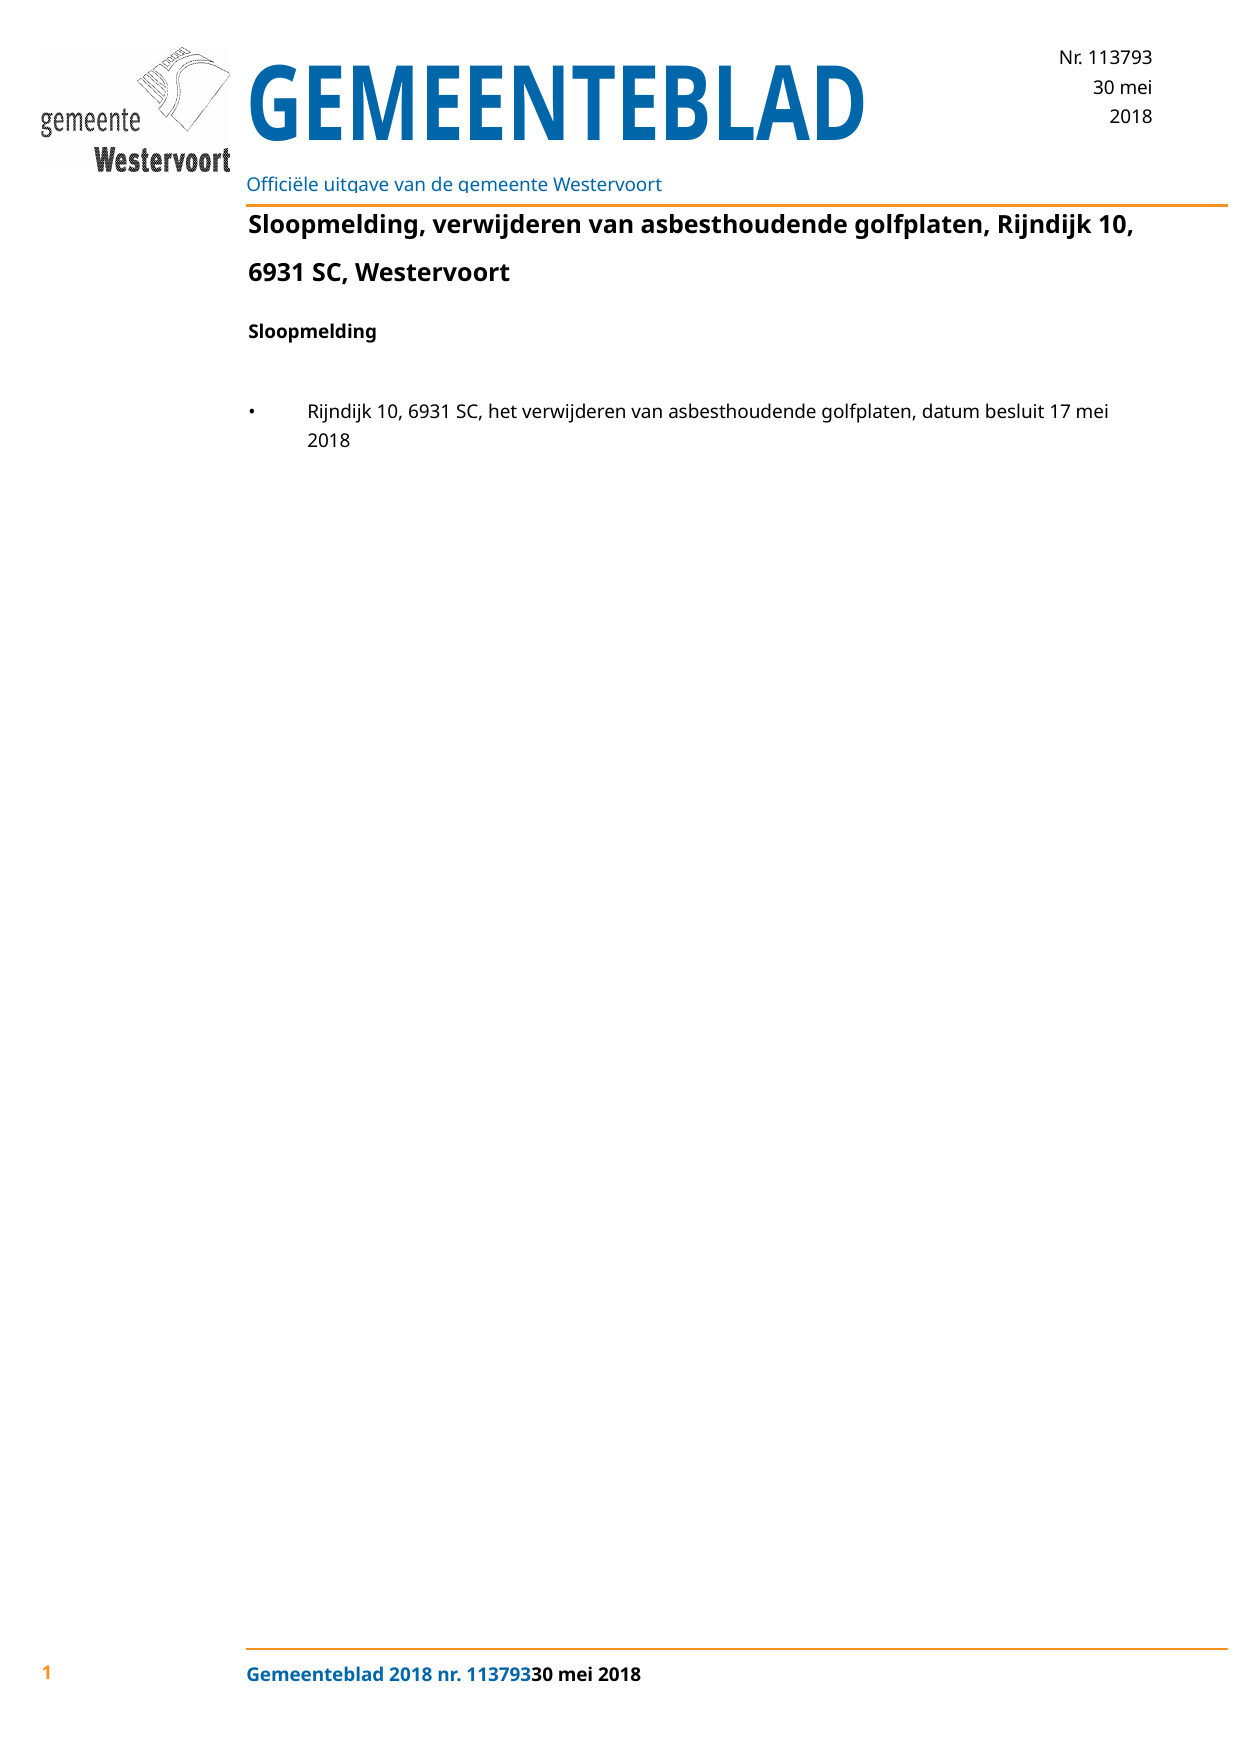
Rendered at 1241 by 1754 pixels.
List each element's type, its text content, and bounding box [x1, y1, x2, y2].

picture [41, 47, 231, 172]
text Sloopmelding, verwijderen van asbesthoudende golfplaten, Rijndijk 10, 6931 SC, Westervoort [248, 207, 1152, 288]
text Sloopmelding [248, 318, 1152, 344]
list Rijndijk 10, 6931 SC, het verwijderen van asbesthoudende golfplaten, datum besluit 17 mei 2018 [248, 398, 1152, 453]
